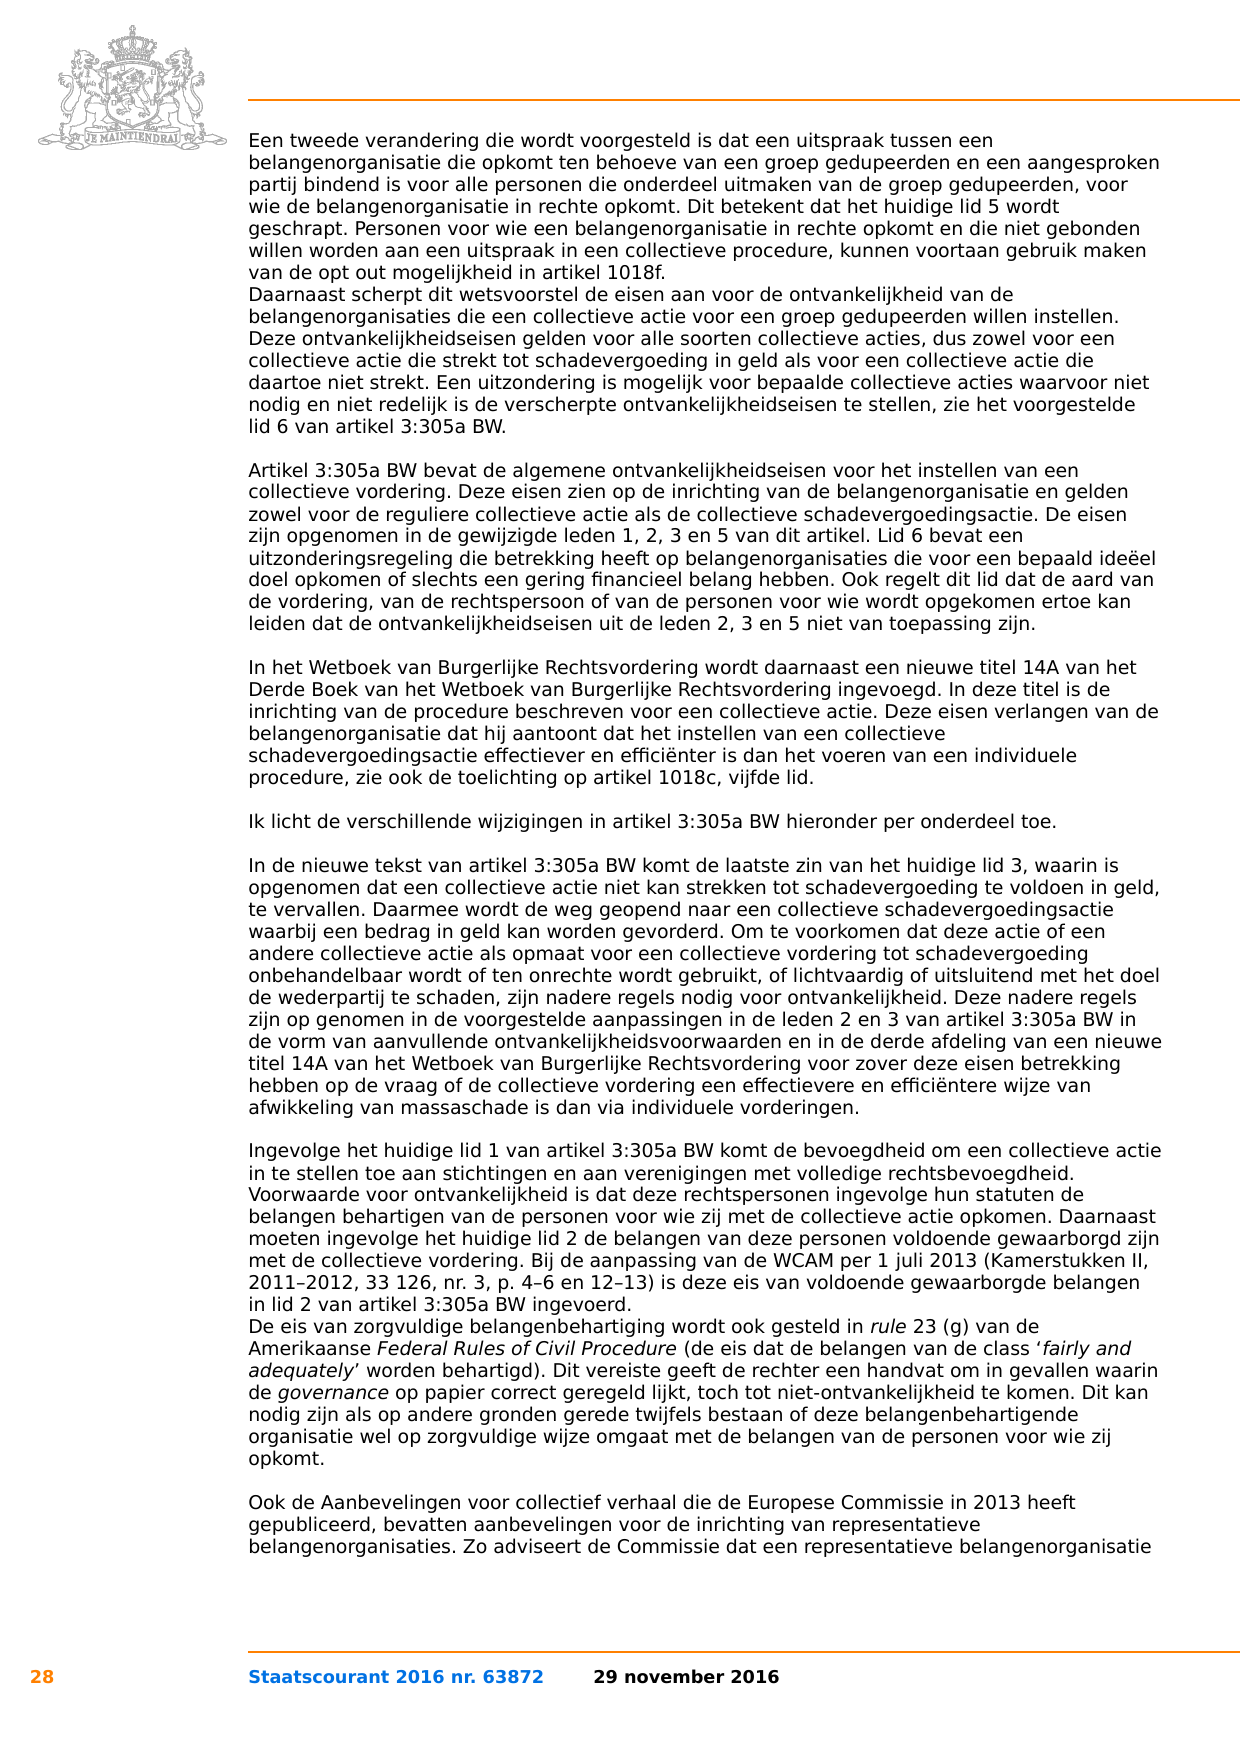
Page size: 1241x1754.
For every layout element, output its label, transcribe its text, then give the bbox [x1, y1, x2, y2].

picture [38, 25, 227, 150]
text In de nieuwe tekst van artikel 3:305a BW komt de laatste zin van het huidige lid 3, waarin is opgenomen dat een collectieve actie niet kan strekken tot schadevergoeding te voldoen in geld, te vervallen. Daarmee wordt de weg geopend naar een collectieve schadevergoedingsactie waarbij een bedrag in geld kan worden gevorderd. Om te voorkomen dat deze actie of een andere collectieve actie als opmaat voor een collectieve vordering tot schadevergoeding onbehandelbaar wordt of ten onrechte wordt gebruikt, of lichtvaardig of uitsluitend met het doel de wederpartij te schaden, zijn nadere regels nodig voor ontvankelijkheid. Deze nadere regels zijn op genomen in de voorgestelde aanpassingen in de leden 2 en 3 van artikel 3:305a BW in de vorm van aanvullende ontvankelijkheidsvoorwaarden en in de derde afdeling van een nieuwe titel 14A van het Wetboek van Burgerlijke Rechtsvordering voor zover deze eisen betrekking hebben op de vraag of de collectieve vordering een effectievere en efficiëntere wijze van afwikkeling van massaschade is dan via individuele vorderingen. [248, 855, 1163, 1118]
text Daarnaast scherpt dit wetsvoorstel de eisen aan voor de ontvankelijkheid van de belangenorganisaties die een collectieve actie voor een groep gedupeerden willen instellen. Deze ontvankelijkheidseisen gelden voor alle soorten collectieve acties, dus zowel voor een collectieve actie die strekt tot schadevergoeding in geld als voor een collectieve actie die daartoe niet strekt. Een uitzondering is mogelijk voor bepaalde collectieve acties waarvoor niet nodig en niet redelijk is de verscherpte ontvankelijkheidseisen te stellen, zie het voorgestelde lid 6 van artikel 3:305a BW. [248, 284, 1163, 438]
text Ook de Aanbevelingen voor collectief verhaal die de Europese Commissie in 2013 heeft gepubliceerd, bevatten aanbevelingen voor de inrichting van representatieve belangenorganisaties. Zo adviseert de Commissie dat een representatieve belangenorganisatie [248, 1492, 1163, 1558]
text De eis van zorgvuldige belangenbehartiging wordt ook gesteld in rule 23 (g) van de Amerikaanse Federal Rules of Civil Procedure (de eis dat de belangen van de class ‘fairly and adequately’ worden behartigd). Dit vereiste geeft de rechter een handvat om in gevallen waarin de governance op papier correct geregeld lijkt, toch tot niet-ontvankelijkheid te komen. Dit kan nodig zijn als op andere gronden gerede twijfels bestaan of deze belangenbehartigende organisatie wel op zorgvuldige wijze omgaat met de belangen van de personen voor wie zij opkomt. [248, 1316, 1163, 1470]
text Ik licht de verschillende wijzigingen in artikel 3:305a BW hieronder per onderdeel toe. [248, 811, 1163, 833]
text Ingevolge het huidige lid 1 van artikel 3:305a BW komt de bevoegdheid om een collectieve actie in te stellen toe aan stichtingen en aan verenigingen met volledige rechtsbevoegdheid. Voorwaarde voor ontvankelijkheid is dat deze rechtspersonen ingevolge hun statuten de belangen behartigen van de personen voor wie zij met de collectieve actie opkomen. Daarnaast moeten ingevolge het huidige lid 2 de belangen van deze personen voldoende gewaarborgd zijn met de collectieve vordering. Bij de aanpassing van de WCAM per 1 juli 2013 (Kamerstukken II, 2011–2012, 33 126, nr. 3, p. 4–6 en 12–13) is deze eis van voldoende gewaarborgde belangen in lid 2 van artikel 3:305a BW ingevoerd. [248, 1140, 1163, 1316]
text In het Wetboek van Burgerlijke Rechtsvordering wordt daarnaast een nieuwe titel 14A van het Derde Boek van het Wetboek van Burgerlijke Rechtsvordering ingevoegd. In deze titel is de inrichting van de procedure beschreven voor een collectieve actie. Deze eisen verlangen van de belangenorganisatie dat hij aantoont dat het instellen van een collectieve schadevergoedingsactie effectiever en efficiënter is dan het voeren van een individuele procedure, zie ook de toelichting op artikel 1018c, vijfde lid. [248, 657, 1163, 789]
text Artikel 3:305a BW bevat de algemene ontvankelijkheidseisen voor het instellen van een collectieve vordering. Deze eisen zien op de inrichting van de belangenorganisatie en gelden zowel voor de reguliere collectieve actie als de collectieve schadevergoedingsactie. De eisen zijn opgenomen in de gewijzigde leden 1, 2, 3 en 5 van dit artikel. Lid 6 bevat een uitzonderingsregeling die betrekking heeft op belangenorganisaties die voor een bepaald ideëel doel opkomen of slechts een gering financieel belang hebben. Ook regelt dit lid dat de aard van de vordering, van de rechtspersoon of van de personen voor wie wordt opgekomen ertoe kan leiden dat de ontvankelijkheidseisen uit de leden 2, 3 en 5 niet van toepassing zijn. [248, 459, 1163, 635]
text Een tweede verandering die wordt voorgesteld is dat een uitspraak tussen een belangenorganisatie die opkomt ten behoeve van een groep gedupeerden en een aangesproken partij bindend is voor alle personen die onderdeel uitmaken van de groep gedupeerden, voor wie de belangenorganisatie in rechte opkomt. Dit betekent dat het huidige lid 5 wordt geschrapt. Personen voor wie een belangenorganisatie in rechte opkomt en die niet gebonden willen worden aan een uitspraak in een collectieve procedure, kunnen voortaan gebruik maken van de opt out mogelijkheid in artikel 1018f. [248, 130, 1163, 284]
